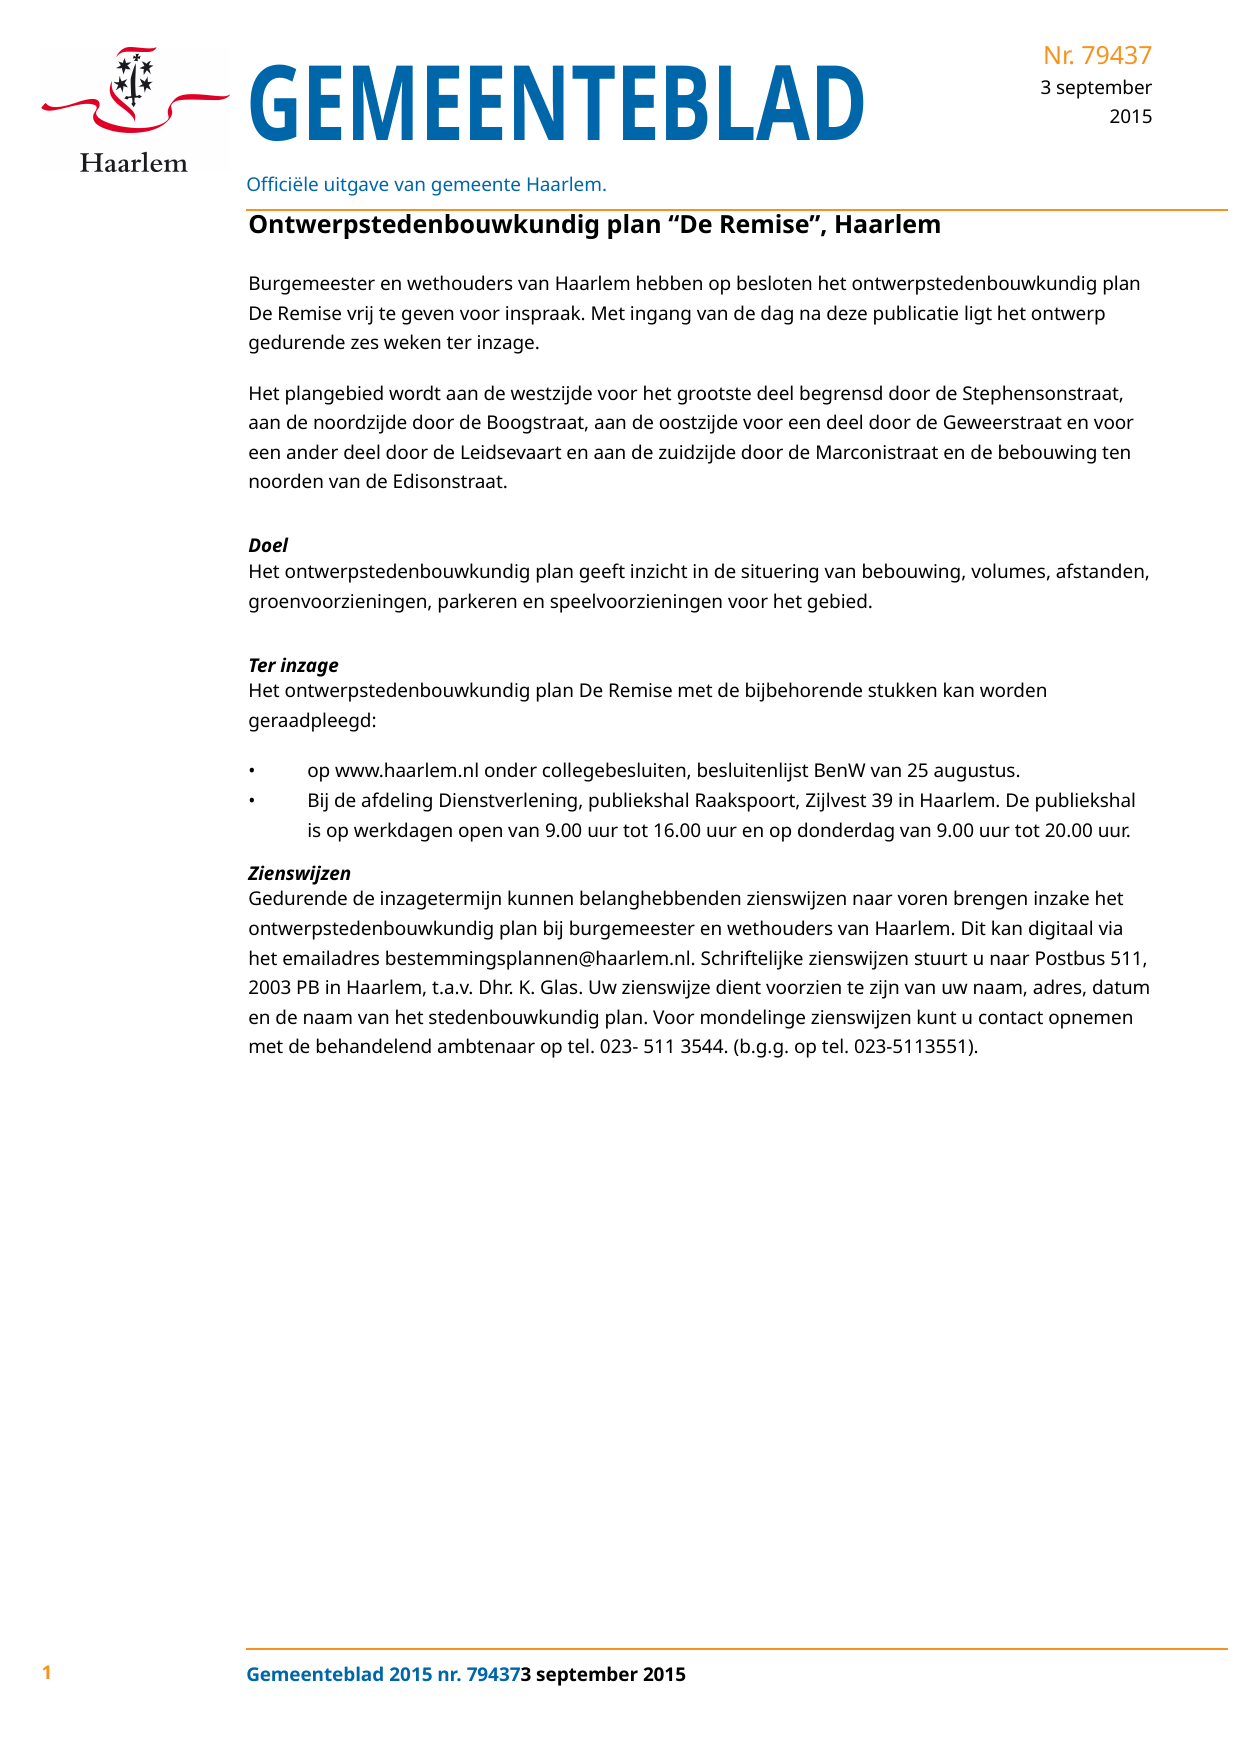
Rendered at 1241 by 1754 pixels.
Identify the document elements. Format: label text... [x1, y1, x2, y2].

text Ter inzage [248, 652, 1152, 678]
text Zienswijzen [248, 860, 1152, 886]
text Gedurende de inzagetermijn kunnen belanghebbenden zienswijzen naar voren brengen inzake het ontwerpstedenbouwkundig plan bij burgemeester en wethouders van Haarlem. Dit kan digitaal via het emailadres bestemmingsplannen@haarlem.nl. Schriftelijke zienswijzen stuurt u naar Postbus 511, 2003 PB in Haarlem, t.a.v. Dhr. K. Glas. Uw zienswijze dient voorzien te zijn van uw naam, adres, datum en de naam van het stedenbouwkundig plan. Voor mondelinge zienswijzen kunt u contact opnemen met de behandelend ambtenaar op tel. 023- 511 3544. (b.g.g. op tel. 023-5113551). [248, 886, 1152, 1059]
text Het ontwerpstedenbouwkundig plan De Remise met de bijbehorende stukken kan worden geraadpleegd: [248, 678, 1152, 733]
text Het plangebied wordt aan de westzijde voor het grootste deel begrensd door de Stephensonstraat, aan de noordzijde door de Boogstraat, aan de oostzijde voor een deel door de Geweerstraat en voor een ander deel door de Leidsevaart en aan de zuidzijde door de Marconistraat en de bebouwing ten noorden van de Edisonstraat. [248, 380, 1152, 494]
list Bij de afdeling Dienstverlening, publiekshal Raakspoort, Zijlvest 39 in Haarlem. De publiekshal is op werkdagen open van 9.00 uur tot 16.00 uur en op donderdag van 9.00 uur tot 20.00 uur. [248, 787, 1152, 842]
text Ontwerpstedenbouwkundig plan “De Remise”, Haarlem [248, 211, 1152, 241]
text Doel [248, 533, 1152, 558]
picture [41, 47, 231, 172]
text Burgemeester en wethouders van Haarlem hebben op besloten het ontwerpstedenbouwkundig plan De Remise vrij te geven voor inspraak. Met ingang van de dag na deze publicatie ligt het ontwerp gedurende zes weken ter inzage. [248, 270, 1152, 355]
text Het ontwerpstedenbouwkundig plan geeft inzicht in de situering van bebouwing, volumes, afstanden, groenvoorzieningen, parkeren en speelvoorzieningen voor het gebied. [248, 558, 1152, 614]
list op www.haarlem.nl onder collegebesluiten, besluitenlijst BenW van 25 augustus. [248, 758, 1152, 783]
